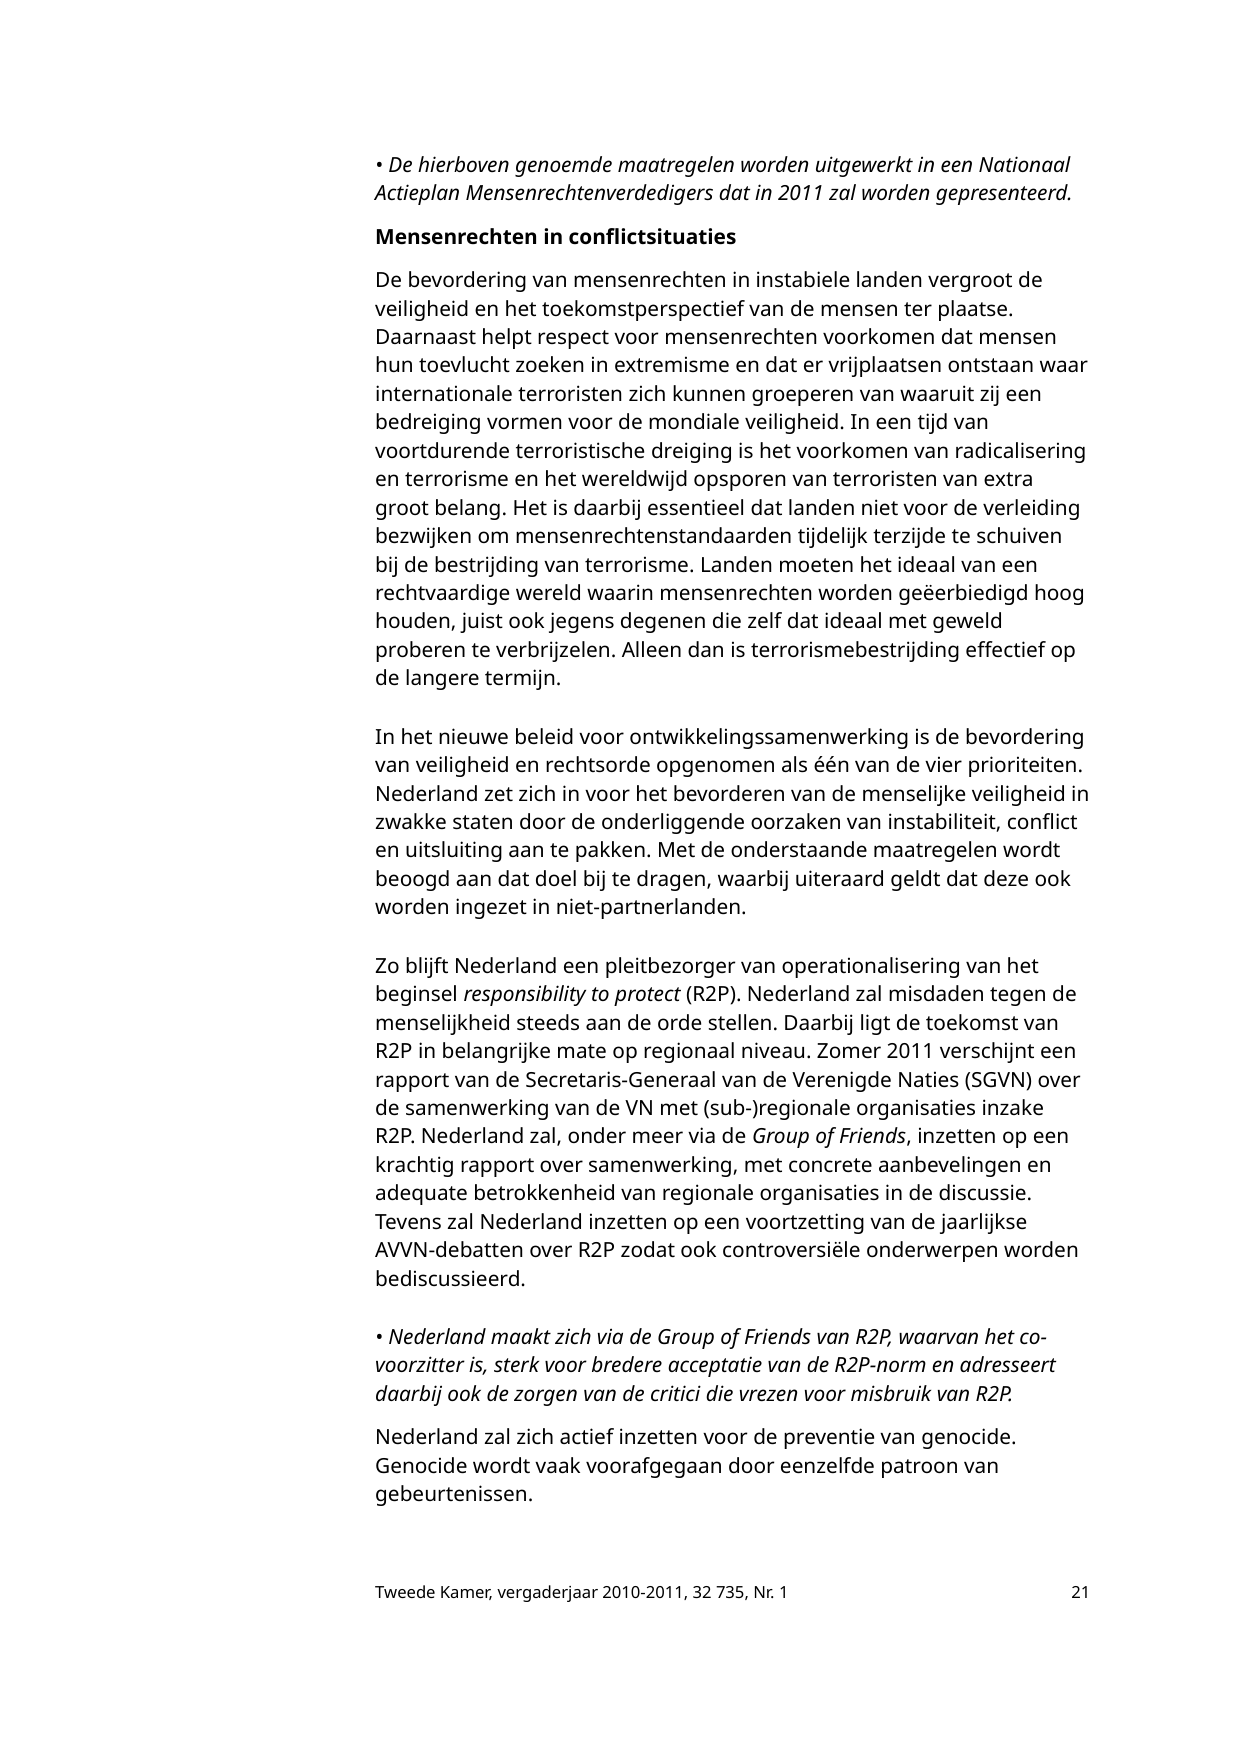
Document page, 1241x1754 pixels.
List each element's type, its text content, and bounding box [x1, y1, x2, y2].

text Nederland zal zich actief inzetten voor de preventie van genocide. Genocide wordt vaak voorafgegaan door eenzelfde patroon van gebeurtenissen. [375, 1422, 1090, 1508]
text In het nieuwe beleid voor ontwikkelingssamenwerking is de bevordering van veiligheid en rechtsorde opgenomen als één van de vier prioriteiten. Nederland zet zich in voor het bevorderen van de menselijke veiligheid in zwakke staten door de onderliggende oorzaken van instabiliteit, conflict en uitsluiting aan te pakken. Met de onderstaande maatregelen wordt beoogd aan dat doel bij te dragen, waarbij uiteraard geldt dat deze ook worden ingezet in niet-partnerlanden. [375, 722, 1090, 921]
text De bevordering van mensenrechten in instabiele landen vergroot de veiligheid en het toekomstperspectief van de mensen ter plaatse. Daarnaast helpt respect voor mensenrechten voorkomen dat mensen hun toevlucht zoeken in extremisme en dat er vrijplaatsen ontstaan waar internationale terroristen zich kunnen groeperen van waaruit zij een bedreiging vormen voor de mondiale veiligheid. In een tijd van voortdurende terroristische dreiging is het voorkomen van radicalisering en terrorisme en het wereldwijd opsporen van terroristen van extra groot belang. Het is daarbij essentieel dat landen niet voor de verleiding bezwijken om mensenrechtenstandaarden tijdelijk terzijde te schuiven bij de bestrijding van terrorisme. Landen moeten het ideaal van een rechtvaardige wereld waarin mensenrechten worden geëerbiedigd hoog houden, juist ook jegens degenen die zelf dat ideaal met geweld proberen te verbrijzelen. Alleen dan is terrorismebestrijding effectief op de langere termijn. [375, 265, 1090, 692]
text • Nederland maakt zich via de Group of Friends van R2P, waarvan het co-voorzitter is, sterk voor bredere acceptatie van de R2P-norm en adresseert daarbij ook de zorgen van de critici die vrezen voor misbruik van R2P. [375, 1322, 1090, 1407]
text Mensenrechten in conflictsituaties [375, 222, 1090, 250]
text Zo blijft Nederland een pleitbezorger van operationalisering van het beginsel responsibility to protect (R2P). Nederland zal misdaden tegen de menselijkheid steeds aan de orde stellen. Daarbij ligt de toekomst van R2P in belangrijke mate op regionaal niveau. Zomer 2011 verschijnt een rapport van de Secretaris-Generaal van de Verenigde Naties (SGVN) over de samenwerking van de VN met (sub-)regionale organisaties inzake R2P. Nederland zal, onder meer via de Group of Friends, inzetten op een krachtig rapport over samenwerking, met concrete aanbevelingen en adequate betrokkenheid van regionale organisaties in de discussie. Tevens zal Nederland inzetten op een voortzetting van de jaarlijkse AVVN-debatten over R2P zodat ook controversiële onderwerpen worden bediscussieerd. [375, 951, 1090, 1292]
text • De hierboven genoemde maatregelen worden uitgewerkt in een Nationaal Actieplan Mensenrechtenverdedigers dat in 2011 zal worden gepresenteerd. [375, 150, 1090, 207]
